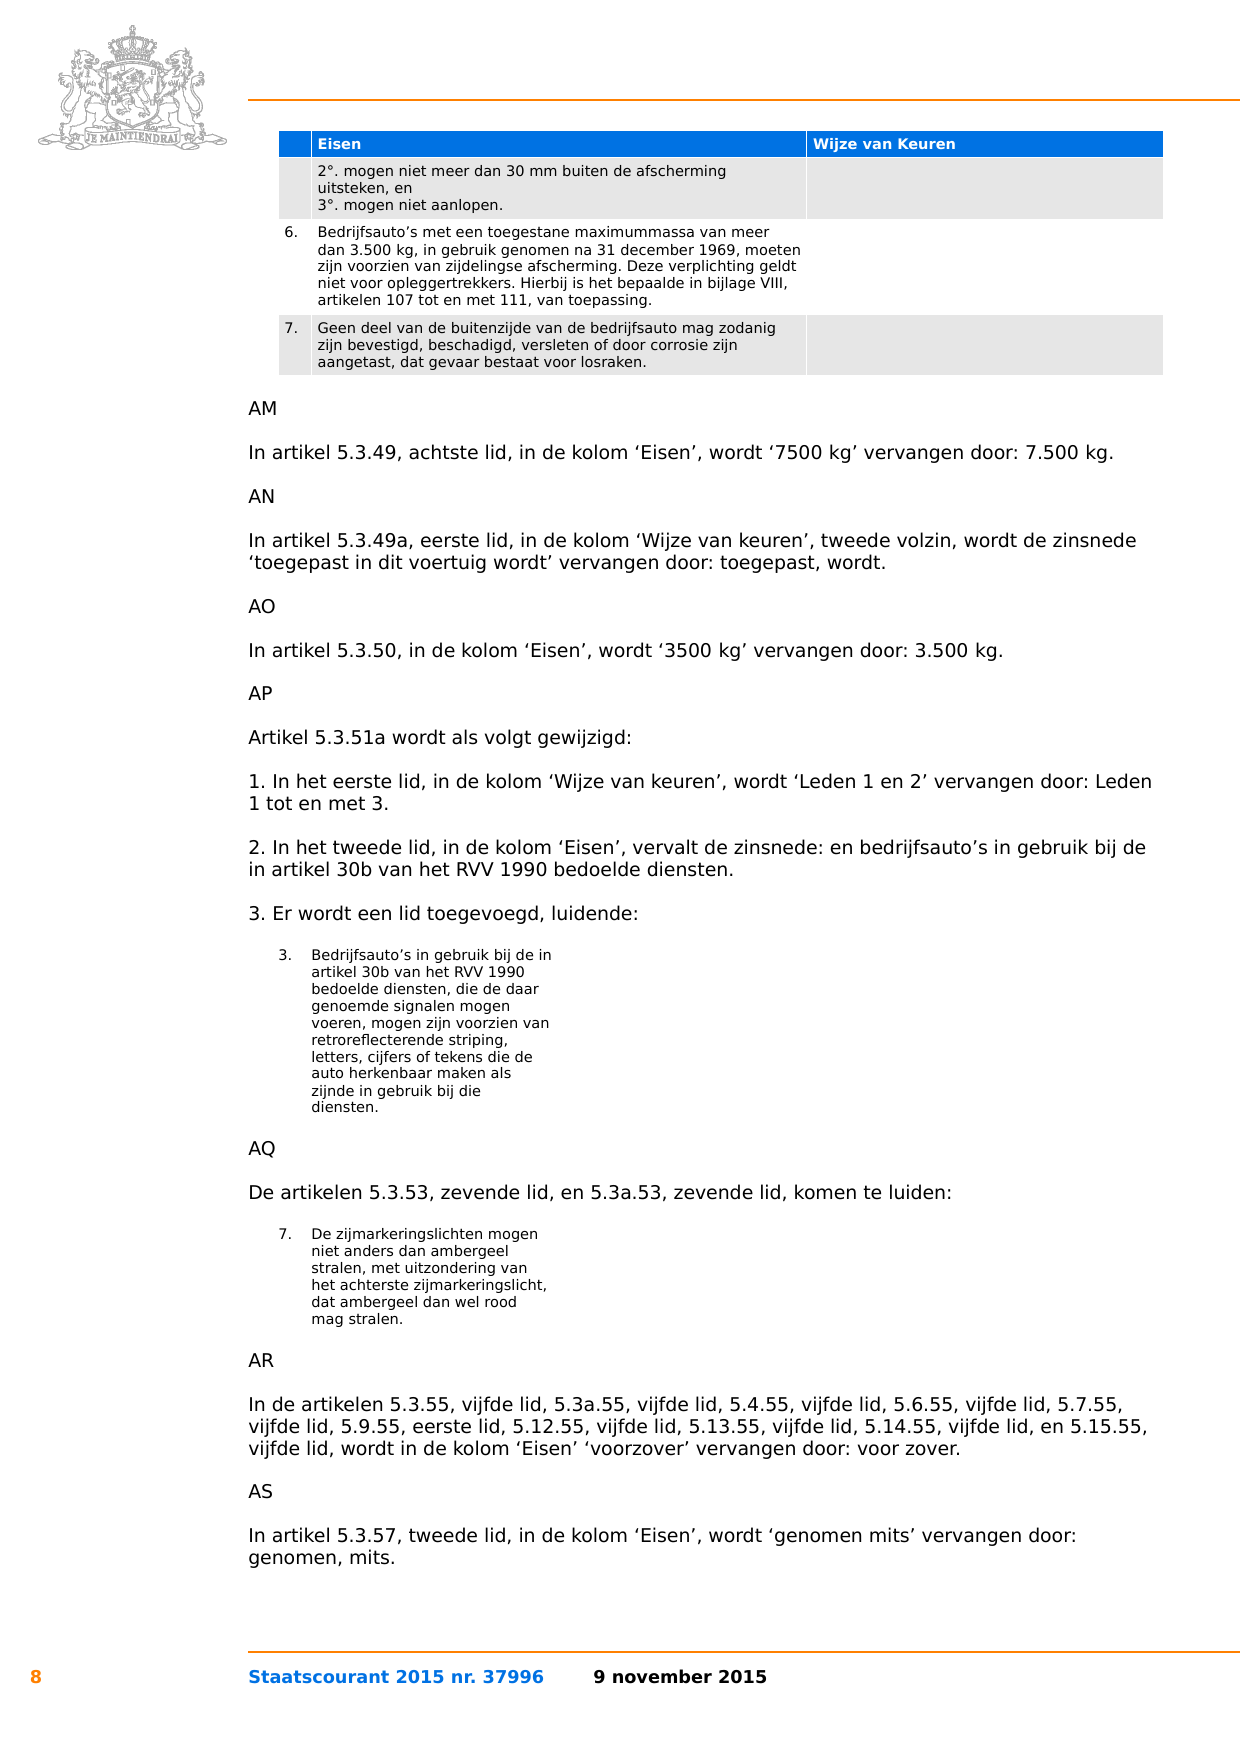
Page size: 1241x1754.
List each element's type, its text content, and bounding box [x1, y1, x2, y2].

text 2. In het tweede lid, in de kolom ‘Eisen’, vervalt de zinsnede: en bedrijfsauto’s in gebruik bij de in artikel 30b van het RVV 1990 bedoelde diensten. [248, 837, 1163, 881]
text AN [248, 486, 1163, 508]
table_header De zijmarkeringslichten mogen niet anders dan ambergeel stralen, met uitzondering van het achterste zijmarkeringslicht, dat ambergeel dan wel rood mag stralen. [305, 1226, 558, 1328]
table_cell Bedrijfsauto’s met een toegestane maximummassa van meer dan 3.500 kg, in gebruik genomen na 31 december 1969, moeten zijn voorzien van zijdelingse afscherming. Deze verplichting geldt niet voor opleggertrekkers. Hierbij is het bepaalde in bijlage VIII, artikelen 107 tot en met 111, van toepassing. [312, 220, 806, 314]
table_cell Geen deel van de buitenzijde van de bedrijfsauto mag zodanig zijn bevestigd, beschadigd, versleten of door corrosie zijn aangetast, dat gevaar bestaat voor losraken. [312, 315, 806, 375]
picture [38, 25, 227, 150]
table_cell [807, 158, 1163, 219]
table_cell 6. [279, 220, 311, 314]
table_cell [807, 315, 1163, 375]
text 1. In het eerste lid, in de kolom ‘Wijze van keuren’, wordt ‘Leden 1 en 2’ vervangen door: Leden 1 tot en met 3. [248, 771, 1163, 815]
table_header [558, 1226, 1163, 1328]
table_header Bedrijfsauto’s in gebruik bij de in artikel 30b van het RVV 1990 bedoelde diensten, die de daar genoemde signalen mogen voeren, mogen zijn voorzien van retroreflecterende striping, letters, cijfers of tekens die de auto herkenbaar maken als zijnde in gebruik bij die diensten. [305, 947, 558, 1116]
text In artikel 5.3.49, achtste lid, in de kolom ‘Eisen’, wordt ‘7500 kg’ vervangen door: 7.500 kg. [248, 442, 1163, 464]
table_header Wijze van Keuren [807, 131, 1163, 157]
text In artikel 5.3.49a, eerste lid, in de kolom ‘Wijze van keuren’, tweede volzin, wordt de zinsnede ‘toegepast in dit voertuig wordt’ vervangen door: toegepast, wordt. [248, 530, 1163, 574]
text Artikel 5.3.51a wordt als volgt gewijzigd: [248, 727, 1163, 749]
text AP [248, 683, 1163, 705]
text AR [248, 1350, 1163, 1372]
table_header [279, 131, 311, 157]
table_header 3. [278, 947, 305, 1116]
text In de artikelen 5.3.55, vijfde lid, 5.3a.55, vijfde lid, 5.4.55, vijfde lid, 5.6.55, vijfde lid, 5.7.55, vijfde lid, 5.9.55, eerste lid, 5.12.55, vijfde lid, 5.13.55, vijfde lid, 5.14.55, vijfde lid, en 5.15.55, vijfde lid, wordt in de kolom ‘Eisen’ ‘voorzover’ vervangen door: voor zover. [248, 1393, 1163, 1459]
table_cell 7. [279, 315, 311, 375]
table_header Eisen [312, 131, 806, 157]
table_cell [807, 220, 1163, 314]
text 3. Er wordt een lid toegevoegd, luidende: [248, 903, 1163, 925]
text In artikel 5.3.50, in de kolom ‘Eisen’, wordt ‘3500 kg’ vervangen door: 3.500 kg. [248, 639, 1163, 661]
text De artikelen 5.3.53, zevende lid, en 5.3a.53, zevende lid, komen te luiden: [248, 1182, 1163, 1204]
text AM [248, 398, 1163, 420]
table_cell 2°. mogen niet meer dan 30 mm buiten de afscherming uitsteken, en 3°. mogen niet aanlopen. [312, 158, 806, 219]
table_header 7. [278, 1226, 305, 1328]
text AS [248, 1481, 1163, 1503]
table_cell [279, 158, 311, 219]
table_header [558, 947, 1163, 1116]
text AO [248, 596, 1163, 618]
text AQ [248, 1138, 1163, 1160]
text In artikel 5.3.57, tweede lid, in de kolom ‘Eisen’, wordt ‘genomen mits’ vervangen door: genomen, mits. [248, 1525, 1163, 1569]
